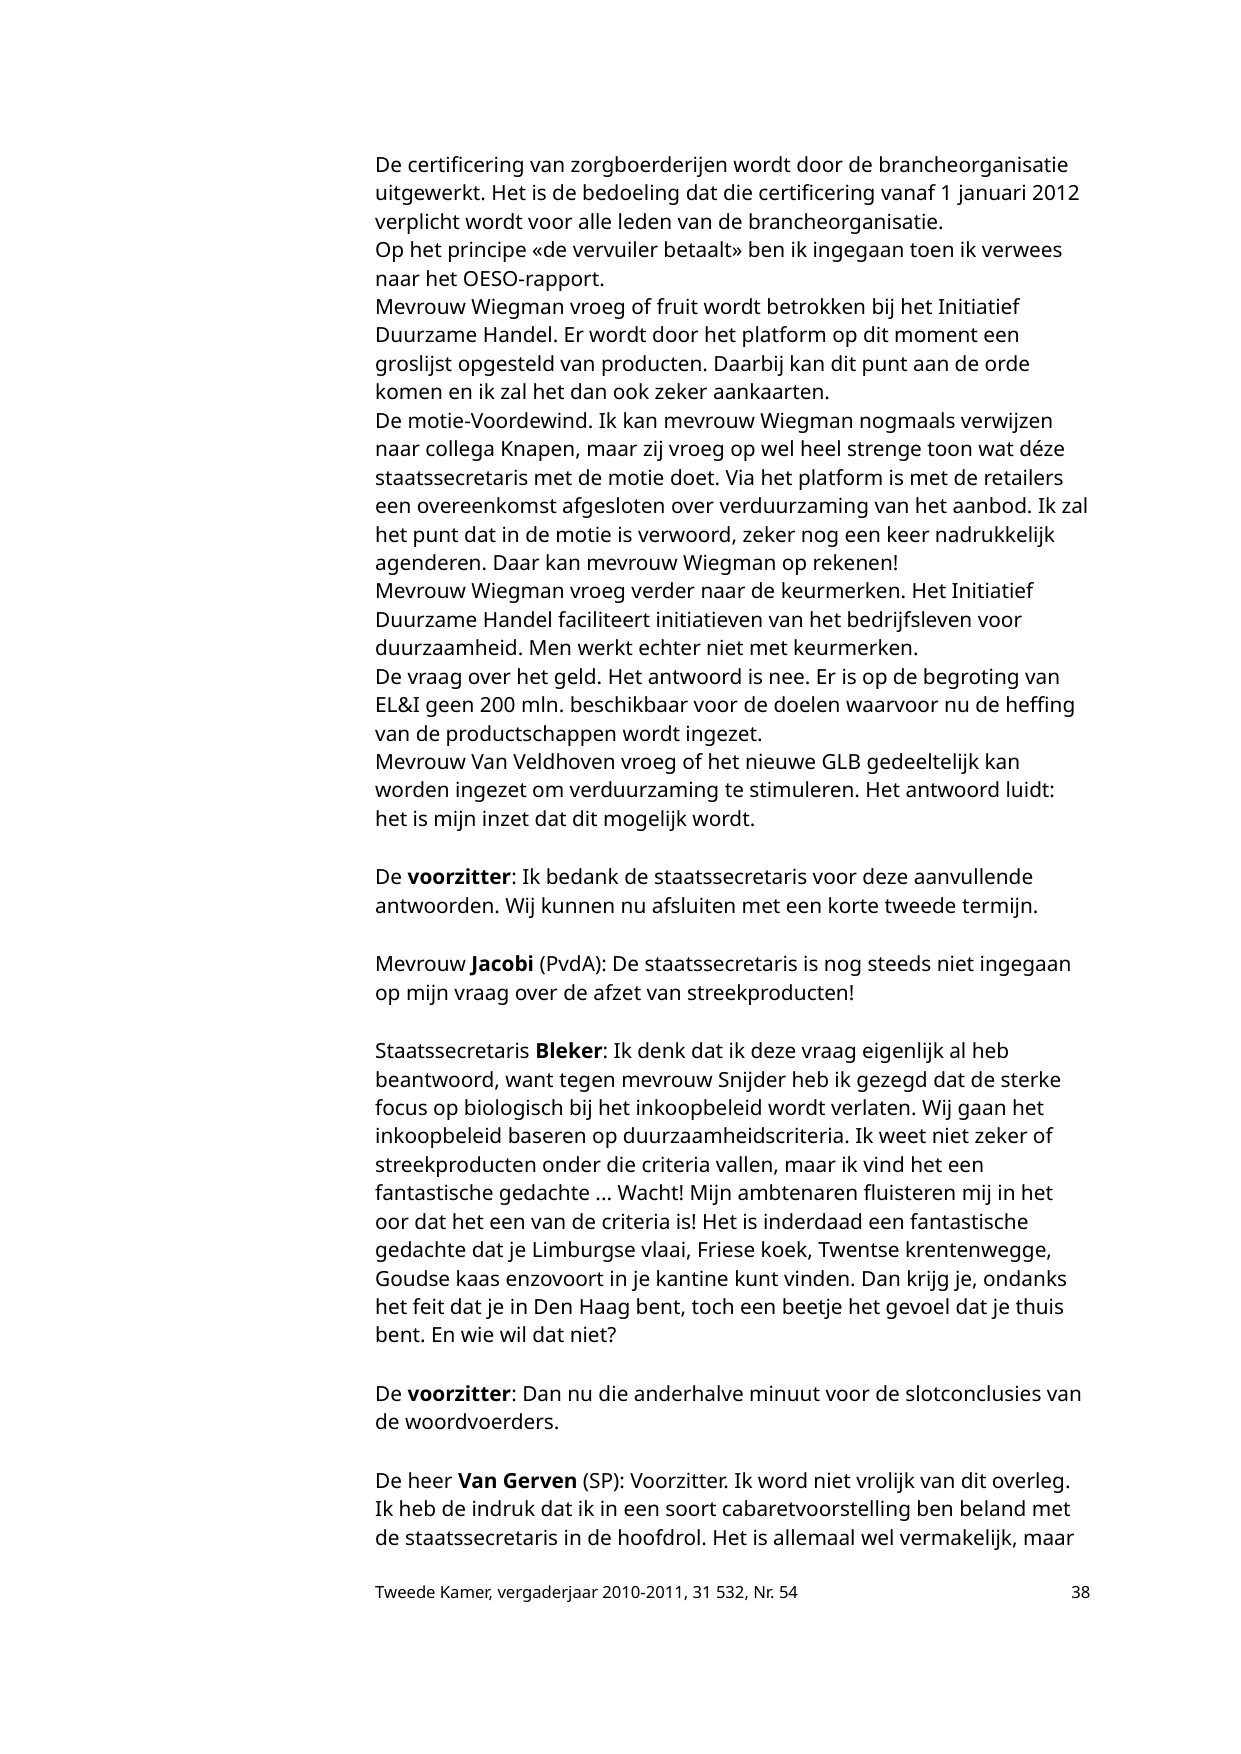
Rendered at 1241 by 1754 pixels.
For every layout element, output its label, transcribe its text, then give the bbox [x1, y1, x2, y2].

text De vraag over het geld. Het antwoord is nee. Er is op de begroting van EL&I geen 200 mln. beschikbaar voor de doelen waarvoor nu de heffing van de productschappen wordt ingezet. [375, 662, 1090, 747]
text Mevrouw Wiegman vroeg verder naar de keurmerken. Het Initiatief Duurzame Handel faciliteert initiatieven van het bedrijfsleven voor duurzaamheid. Men werkt echter niet met keurmerken. [375, 577, 1090, 662]
text De voorzitter: Dan nu die anderhalve minuut voor de slotconclusies van de woordvoerders. [375, 1379, 1090, 1436]
text De motie-Voordewind. Ik kan mevrouw Wiegman nogmaals verwijzen naar collega Knapen, maar zij vroeg op wel heel strenge toon wat déze staatssecretaris met de motie doet. Via het platform is met de retailers een overeenkomst afgesloten over verduurzaming van het aanbod. Ik zal het punt dat in de motie is verwoord, zeker nog een keer nadrukkelijk agenderen. Daar kan mevrouw Wiegman op rekenen! [375, 406, 1090, 577]
text De voorzitter: Ik bedank de staatssecretaris voor deze aanvullende antwoorden. Wij kunnen nu afsluiten met een korte tweede termijn. [375, 862, 1090, 919]
text Mevrouw Jacobi (PvdA): De staatssecretaris is nog steeds niet ingegaan op mijn vraag over de afzet van streekproducten! [375, 949, 1090, 1006]
text Op het principe «de vervuiler betaalt» ben ik ingegaan toen ik verwees naar het OESO-rapport. [375, 235, 1090, 292]
text Mevrouw Van Veldhoven vroeg of het nieuwe GLB gedeeltelijk kan worden ingezet om verduurzaming te stimuleren. Het antwoord luidt: het is mijn inzet dat dit mogelijk wordt. [375, 747, 1090, 832]
text De certificering van zorgboerderijen wordt door de brancheorganisatie uitgewerkt. Het is de bedoeling dat die certificering vanaf 1 januari 2012 verplicht wordt voor alle leden van de brancheorganisatie. [375, 150, 1090, 235]
text De heer Van Gerven (SP): Voorzitter. Ik word niet vrolijk van dit overleg. Ik heb de indruk dat ik in een soort cabaretvoorstelling ben beland met de staatssecretaris in de hoofdrol. Het is allemaal wel vermakelijk, maar [375, 1466, 1090, 1551]
text Staatssecretaris Bleker: Ik denk dat ik deze vraag eigenlijk al heb beantwoord, want tegen mevrouw Snijder heb ik gezegd dat de sterke focus op biologisch bij het inkoopbeleid wordt verlaten. Wij gaan het inkoopbeleid baseren op duurzaamheidscriteria. Ik weet niet zeker of streekproducten onder die criteria vallen, maar ik vind het een fantastische gedachte ... Wacht! Mijn ambtenaren fluisteren mij in het oor dat het een van de criteria is! Het is inderdaad een fantastische gedachte dat je Limburgse vlaai, Friese koek, Twentse krentenwegge, Goudse kaas enzovoort in je kantine kunt vinden. Dan krijg je, ondanks het feit dat je in Den Haag bent, toch een beetje het gevoel dat je thuis bent. En wie wil dat niet? [375, 1036, 1090, 1349]
text Mevrouw Wiegman vroeg of fruit wordt betrokken bij het Initiatief Duurzame Handel. Er wordt door het platform op dit moment een groslijst opgesteld van producten. Daarbij kan dit punt aan de orde komen en ik zal het dan ook zeker aankaarten. [375, 292, 1090, 406]
